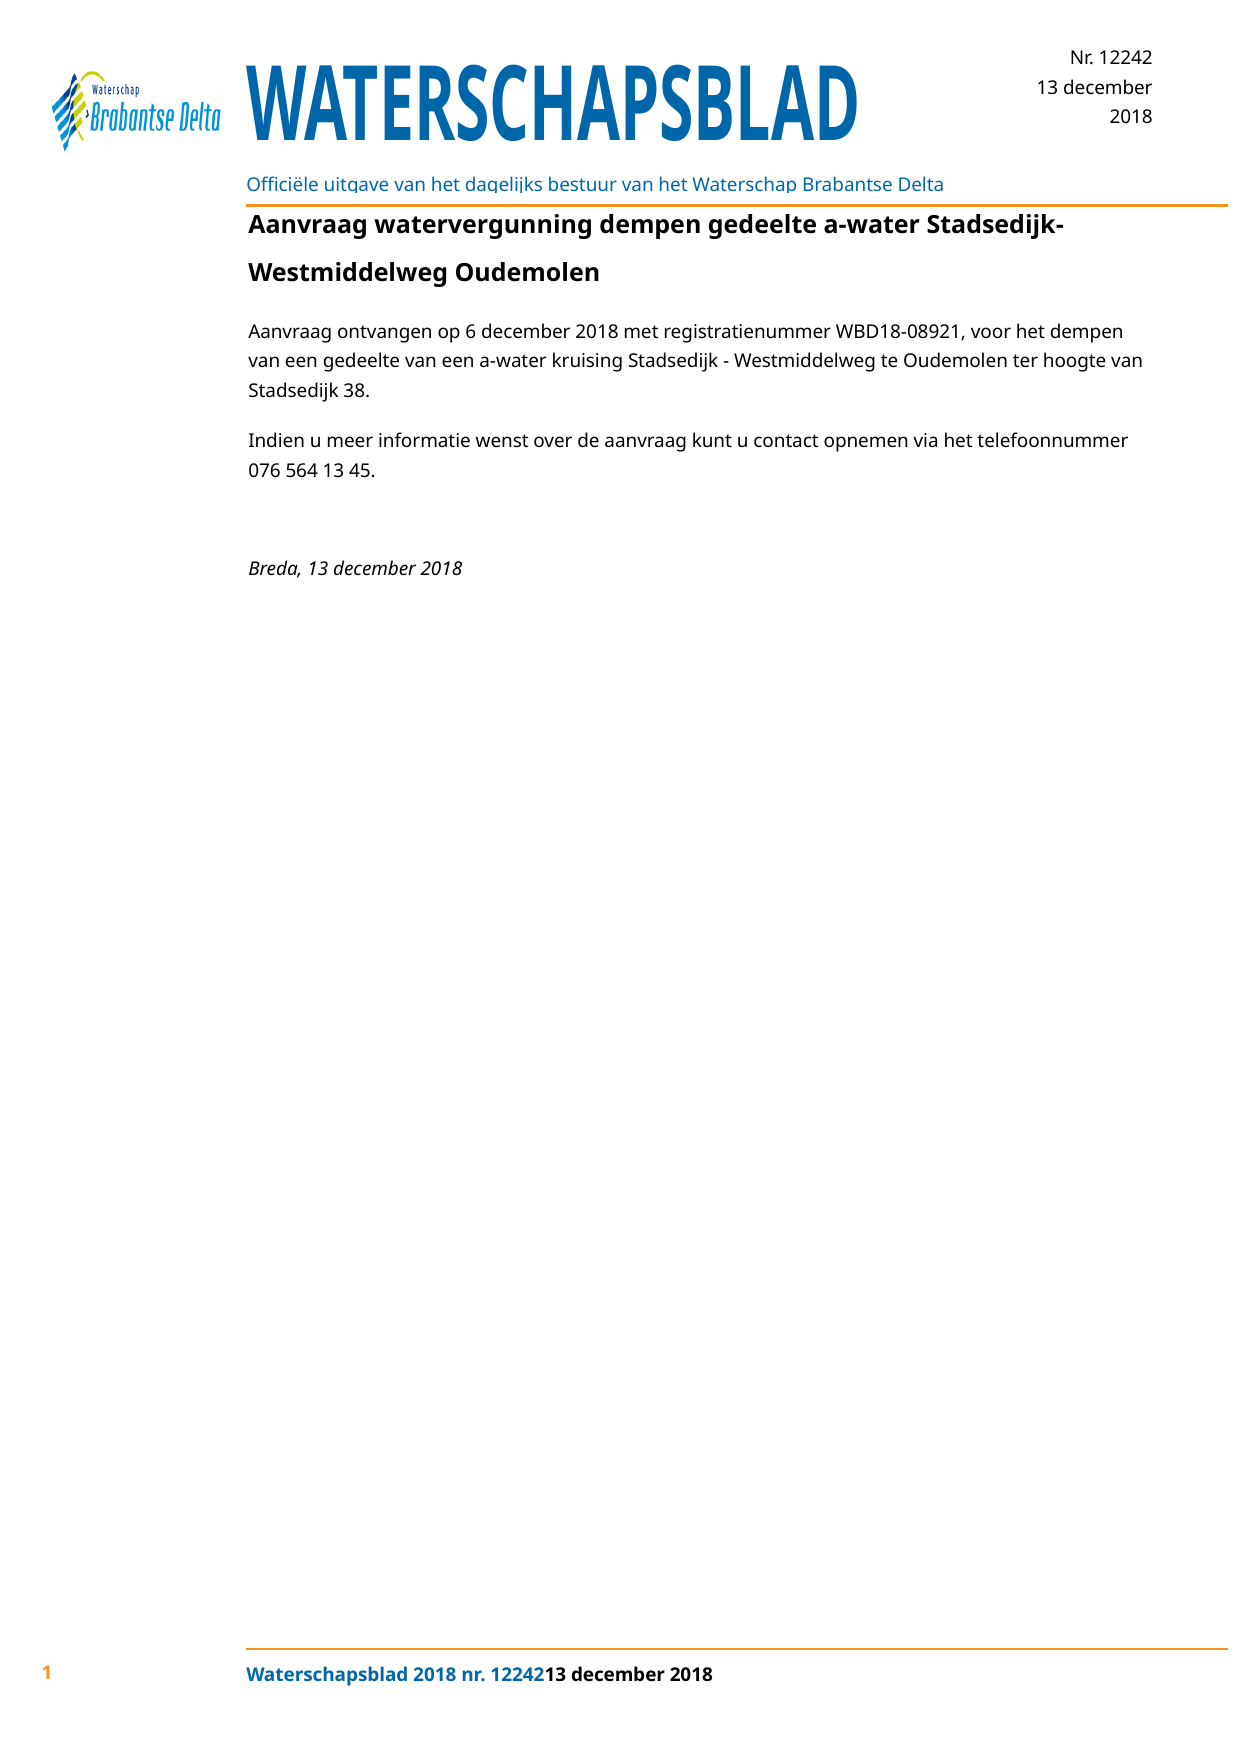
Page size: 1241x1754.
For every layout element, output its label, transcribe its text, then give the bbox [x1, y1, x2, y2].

text Breda, 13 december 2018 [248, 555, 1152, 581]
text Aanvraag ontvangen op 6 december 2018 met registratienummer WBD18-08921, voor het dempen van een gedeelte van een a-water kruising Stadsedijk - Westmiddelweg te Oudemolen ter hoogte van Stadsedijk 38. [248, 318, 1152, 403]
text Indien u meer informatie wenst over de aanvraag kunt u contact opnemen via het telefoonnummer 076 564 13 45. [248, 427, 1152, 483]
text Aanvraag watervergunning dempen gedeelte a-water Stadsedijk-Westmiddelweg Oudemolen [248, 207, 1152, 288]
picture [41, 47, 231, 172]
